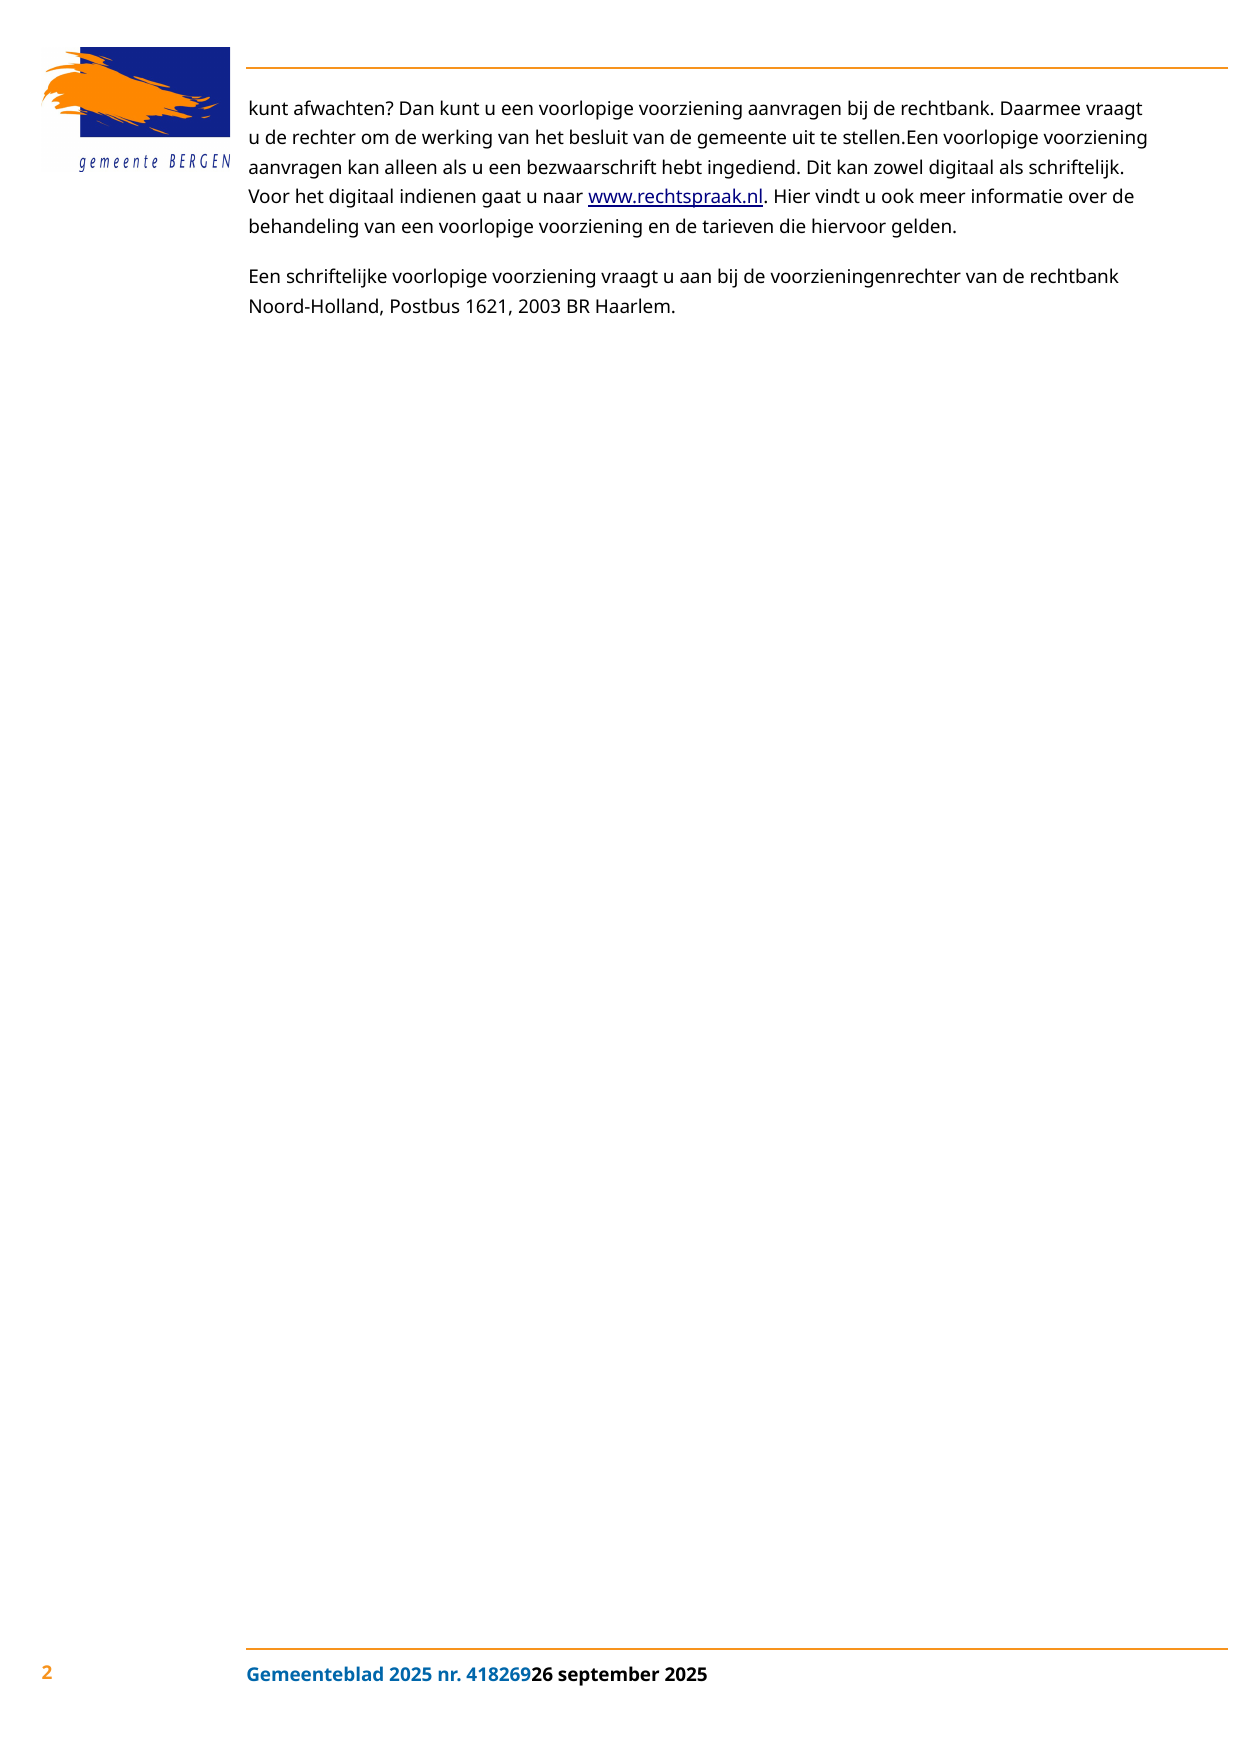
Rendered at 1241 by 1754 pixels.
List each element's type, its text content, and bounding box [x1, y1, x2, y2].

text Een schriftelijke voorlopige voorziening vraagt u aan bij de voorzieningenrechter van de rechtbank Noord-Holland, Postbus 1621, 2003 BR Haarlem. [248, 263, 1152, 319]
picture [41, 47, 231, 172]
text kunt afwachten? Dan kunt u een voorlopige voorziening aanvragen bij de rechtbank. Daarmee vraagt u de rechter om de werking van het besluit van de gemeente uit te stellen.Een voorlopige voorziening aanvragen kan alleen als u een bezwaarschrift hebt ingediend. Dit kan zowel digitaal als schriftelijk. Voor het digitaal indienen gaat u naar www.rechtspraak.nl. Hier vindt u ook meer informatie over de behandeling van een voorlopige voorziening en de tarieven die hiervoor gelden. [248, 95, 1152, 239]
